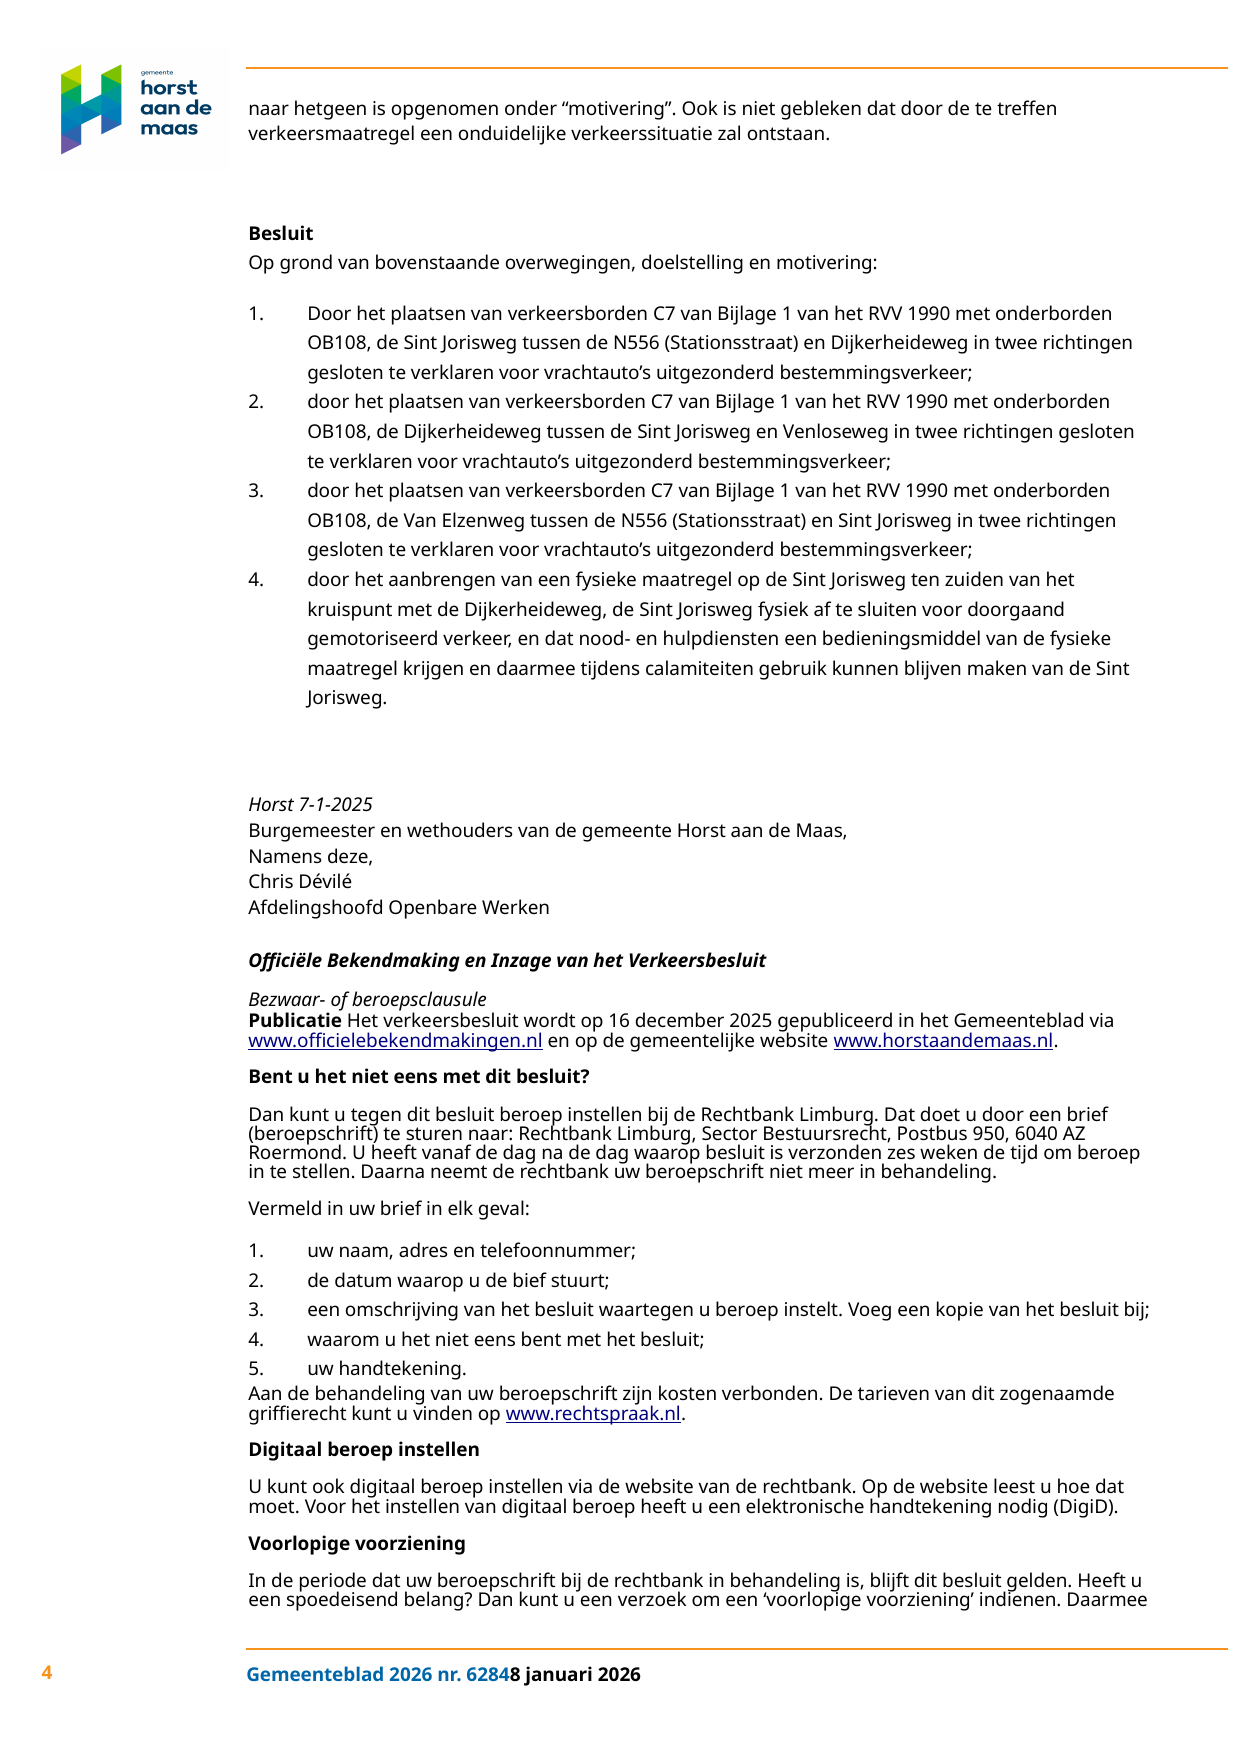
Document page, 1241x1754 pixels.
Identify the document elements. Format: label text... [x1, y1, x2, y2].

list de datum waarop u de bief stuurt; [248, 1267, 1152, 1293]
list door het plaatsen van verkeersborden C7 van Bijlage 1 van het RVV 1990 met onderborden OB108, de Dijkerheideweg tussen de Sint Jorisweg en Venloseweg in twee richtingen gesloten te verklaren voor vrachtauto’s uitgezonderd bestemmingsverkeer; [248, 389, 1152, 473]
text Besluit [248, 220, 1152, 246]
text Burgemeester en wethouders van de gemeente Horst aan de Maas, [248, 817, 1152, 843]
text Vermeld in uw brief in elk geval: [248, 1200, 1152, 1219]
text In de periode dat uw beroepschrift bij de rechtbank in behandeling is, blijft dit besluit gelden. Heeft u een spoedeisend belang? Dan kunt u een verzoek om een ‘voorlopige voorziening’ indienen. Daarmee [248, 1572, 1152, 1610]
list een omschrijving van het besluit waartegen u beroep instelt. Voeg een kopie van het besluit bij; [248, 1296, 1152, 1322]
text Op grond van bovenstaande overwegingen, doelstelling en motivering: [248, 249, 1152, 275]
list door het aanbrengen van een fysieke maatregel op de Sint Jorisweg ten zuiden van het kruispunt met de Dijkerheideweg, de Sint Jorisweg fysiek af te sluiten voor doorgaand gemotoriseerd verkeer, en dat nood- en hulpdiensten een bedieningsmiddel van de fysieke maatregel krijgen en daarmee tijdens calamiteiten gebruik kunnen blijven maken van de Sint Jorisweg. [248, 566, 1152, 710]
text Digitaal beroep instellen [248, 1441, 1152, 1461]
text Chris Dévilé [248, 869, 1152, 894]
text Publicatie Het verkeersbesluit wordt op 16 december 2025 gepubliceerd in het Gemeenteblad via www.officielebekendmakingen.nl en op de gemeentelijke website www.horstaandemaas.nl. [248, 1012, 1152, 1051]
text naar hetgeen is opgenomen onder “motivering”. Ook is niet gebleken dat door de te treffen verkeersmaatregel een onduidelijke verkeerssituatie zal ontstaan. [248, 95, 1152, 146]
text Dan kunt u tegen dit besluit beroep instellen bij de Rechtbank Limburg. Dat doet u door een brief (beroepschrift) te sturen naar: Rechtbank Limburg, Sector Bestuursrecht, Postbus 950, 6040 AZ Roermond. U heeft vanaf de dag na de dag waarop besluit is verzonden zes weken de tijd om beroep in te stellen. Daarna neemt de rechtbank uw beroepschrift niet meer in behandeling. [248, 1106, 1152, 1183]
text Voorlopige voorziening [248, 1535, 1152, 1554]
list uw naam, adres en telefoonnummer; [248, 1237, 1152, 1263]
list Door het plaatsen van verkeersborden C7 van Bijlage 1 van het RVV 1990 met onderborden OB108, de Sint Jorisweg tussen de N556 (Stationsstraat) en Dijkerheideweg in twee richtingen gesloten te verklaren voor vrachtauto’s uitgezonderd bestemmingsverkeer; [248, 300, 1152, 385]
text Aan de behandeling van uw beroepschrift zijn kosten verbonden. De tarieven van dit zogenaamde griffierecht kunt u vinden op www.rechtspraak.nl. [248, 1385, 1152, 1424]
text Namens deze, [248, 843, 1152, 869]
text Bezwaar- of beroepsclausule [248, 987, 1152, 1012]
text Officiële Bekendmaking en Inzage van het Verkeersbesluit [248, 947, 1152, 973]
text U kunt ook digitaal beroep instellen via de website van de rechtbank. Op de website leest u hoe dat moet. Voor het instellen van digitaal beroep heeft u een elektronische handtekening nodig (DigiD). [248, 1478, 1152, 1517]
picture [41, 47, 231, 172]
list uw handtekening. [248, 1356, 1152, 1381]
text Bent u het niet eens met dit besluit? [248, 1068, 1152, 1088]
text Afdelingshoofd Openbare Werken [248, 894, 1152, 920]
list door het plaatsen van verkeersborden C7 van Bijlage 1 van het RVV 1990 met onderborden OB108, de Van Elzenweg tussen de N556 (Stationsstraat) en Sint Jorisweg in twee richtingen gesloten te verklaren voor vrachtauto’s uitgezonderd bestemmingsverkeer; [248, 477, 1152, 562]
list waarom u het niet eens bent met het besluit; [248, 1326, 1152, 1352]
text Horst 7-1-2025 [248, 791, 1152, 817]
